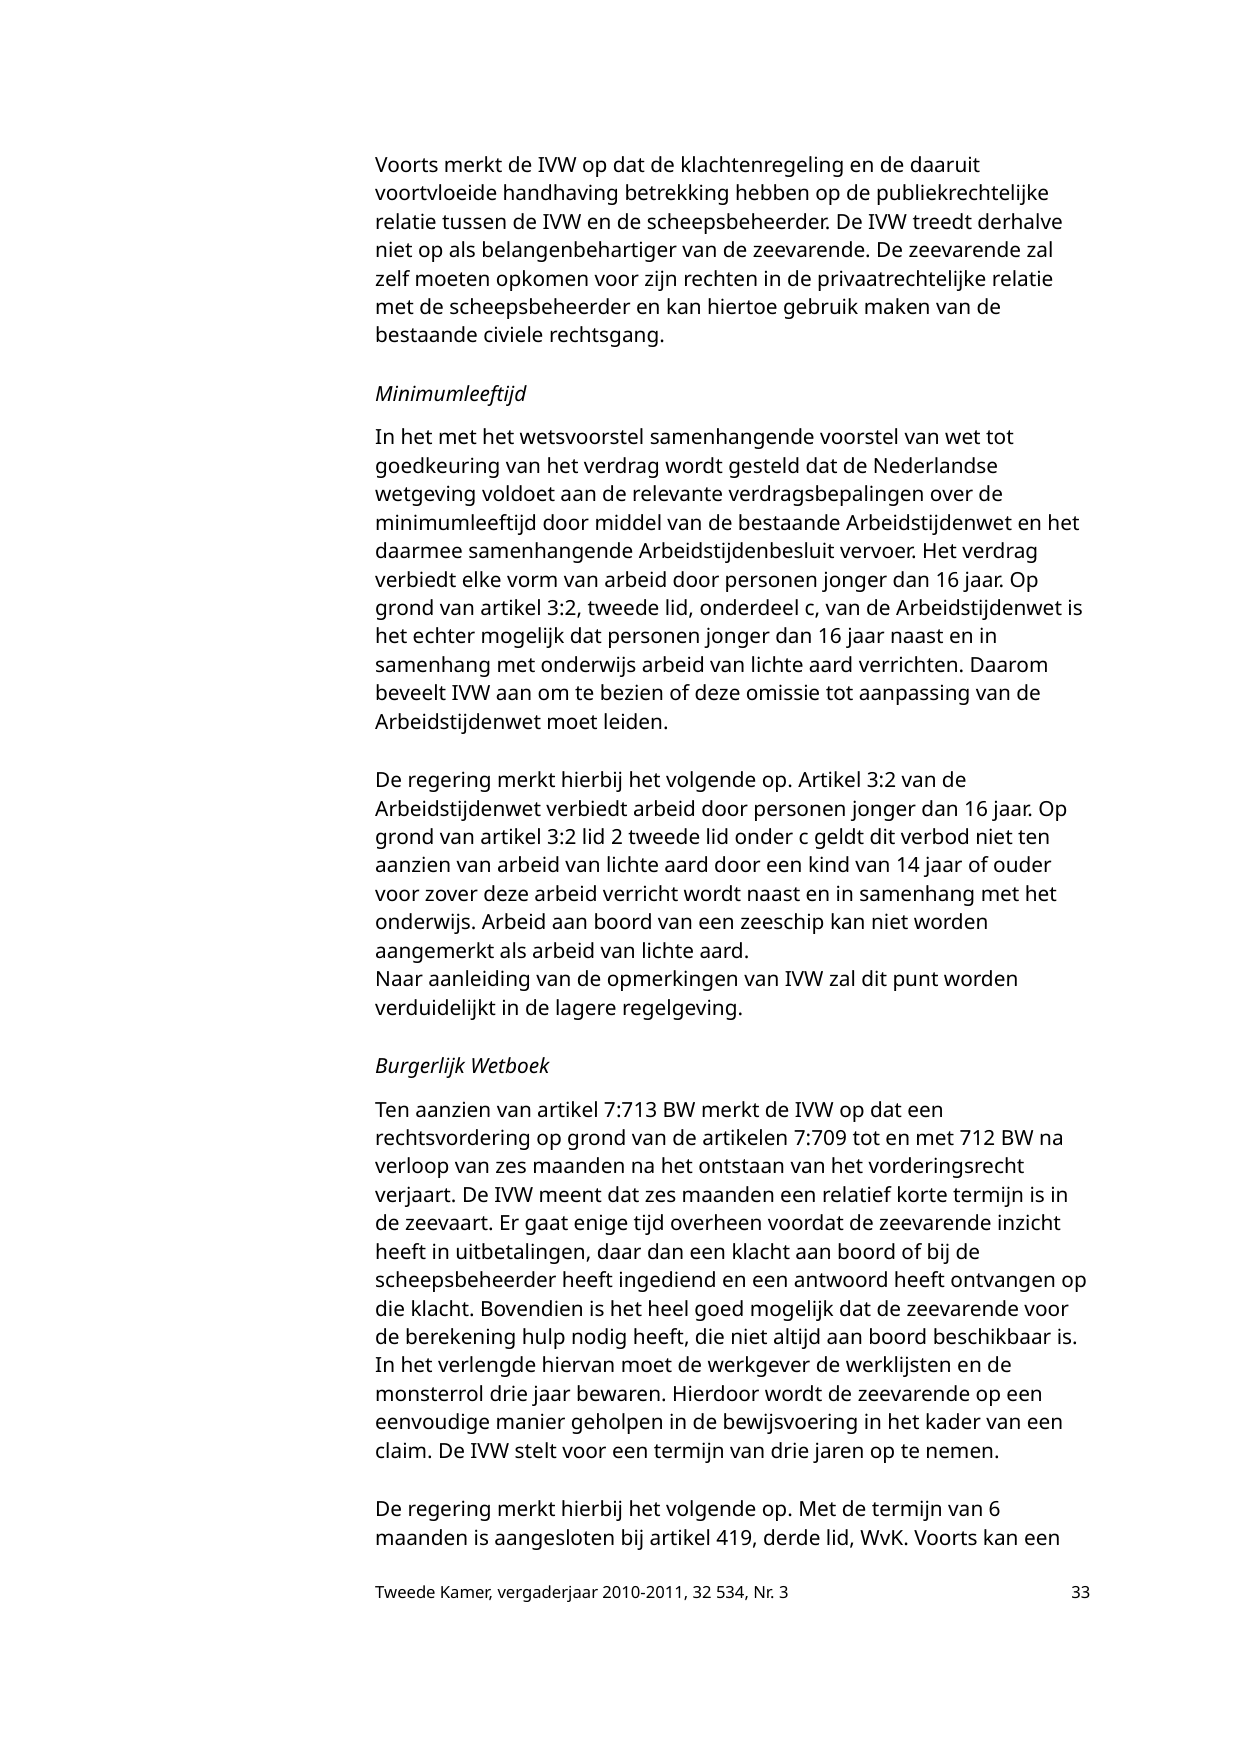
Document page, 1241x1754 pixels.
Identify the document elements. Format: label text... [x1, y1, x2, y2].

text De regering merkt hierbij het volgende op. Artikel 3:2 van de Arbeidstijdenwet verbiedt arbeid door personen jonger dan 16 jaar. Op grond van artikel 3:2 lid 2 tweede lid onder c geldt dit verbod niet ten aanzien van arbeid van lichte aard door een kind van 14 jaar of ouder voor zover deze arbeid verricht wordt naast en in samenhang met het onderwijs. Arbeid aan boord van een zeeschip kan niet worden aangemerkt als arbeid van lichte aard. [375, 765, 1090, 964]
text Voorts merkt de IVW op dat de klachtenregeling en de daaruit voortvloeide handhaving betrekking hebben op de publiekrechtelijke relatie tussen de IVW en de scheepsbeheerder. De IVW treedt derhalve niet op als belangenbehartiger van de zeevarende. De zeevarende zal zelf moeten opkomen voor zijn rechten in de privaatrechtelijke relatie met de scheepsbeheerder en kan hiertoe gebruik maken van de bestaande civiele rechtsgang. [375, 150, 1090, 349]
text Naar aanleiding van de opmerkingen van IVW zal dit punt worden verduidelijkt in de lagere regelgeving. [375, 964, 1090, 1021]
text Ten aanzien van artikel 7:713 BW merkt de IVW op dat een rechtsvordering op grond van de artikelen 7:709 tot en met 712 BW na verloop van zes maanden na het ontstaan van het vorderingsrecht verjaart. De IVW meent dat zes maanden een relatief korte termijn is in de zeevaart. Er gaat enige tijd overheen voordat de zeevarende inzicht heeft in uitbetalingen, daar dan een klacht aan boord of bij de scheepsbeheerder heeft ingediend en een antwoord heeft ontvangen op die klacht. Bovendien is het heel goed mogelijk dat de zeevarende voor de berekening hulp nodig heeft, die niet altijd aan boord beschikbaar is. In het verlengde hiervan moet de werkgever de werklijsten en de monsterrol drie jaar bewaren. Hierdoor wordt de zeevarende op een eenvoudige manier geholpen in de bewijsvoering in het kader van een claim. De IVW stelt voor een termijn van drie jaren op te nemen. [375, 1095, 1090, 1464]
text Burgerlijk Wetboek [375, 1051, 1090, 1080]
text De regering merkt hierbij het volgende op. Met de termijn van 6 maanden is aangesloten bij artikel 419, derde lid, WvK. Voorts kan een [375, 1494, 1090, 1551]
text Minimumleeftijd [375, 379, 1090, 407]
text In het met het wetsvoorstel samenhangende voorstel van wet tot goedkeuring van het verdrag wordt gesteld dat de Nederlandse wetgeving voldoet aan de relevante verdragsbepalingen over de minimumleeftijd door middel van de bestaande Arbeidstijdenwet en het daarmee samenhangende Arbeidstijdenbesluit vervoer. Het verdrag verbiedt elke vorm van arbeid door personen jonger dan 16 jaar. Op grond van artikel 3:2, tweede lid, onderdeel c, van de Arbeidstijdenwet is het echter mogelijk dat personen jonger dan 16 jaar naast en in samenhang met onderwijs arbeid van lichte aard verrichten. Daarom beveelt IVW aan om te bezien of deze omissie tot aanpassing van de Arbeidstijdenwet moet leiden. [375, 422, 1090, 735]
